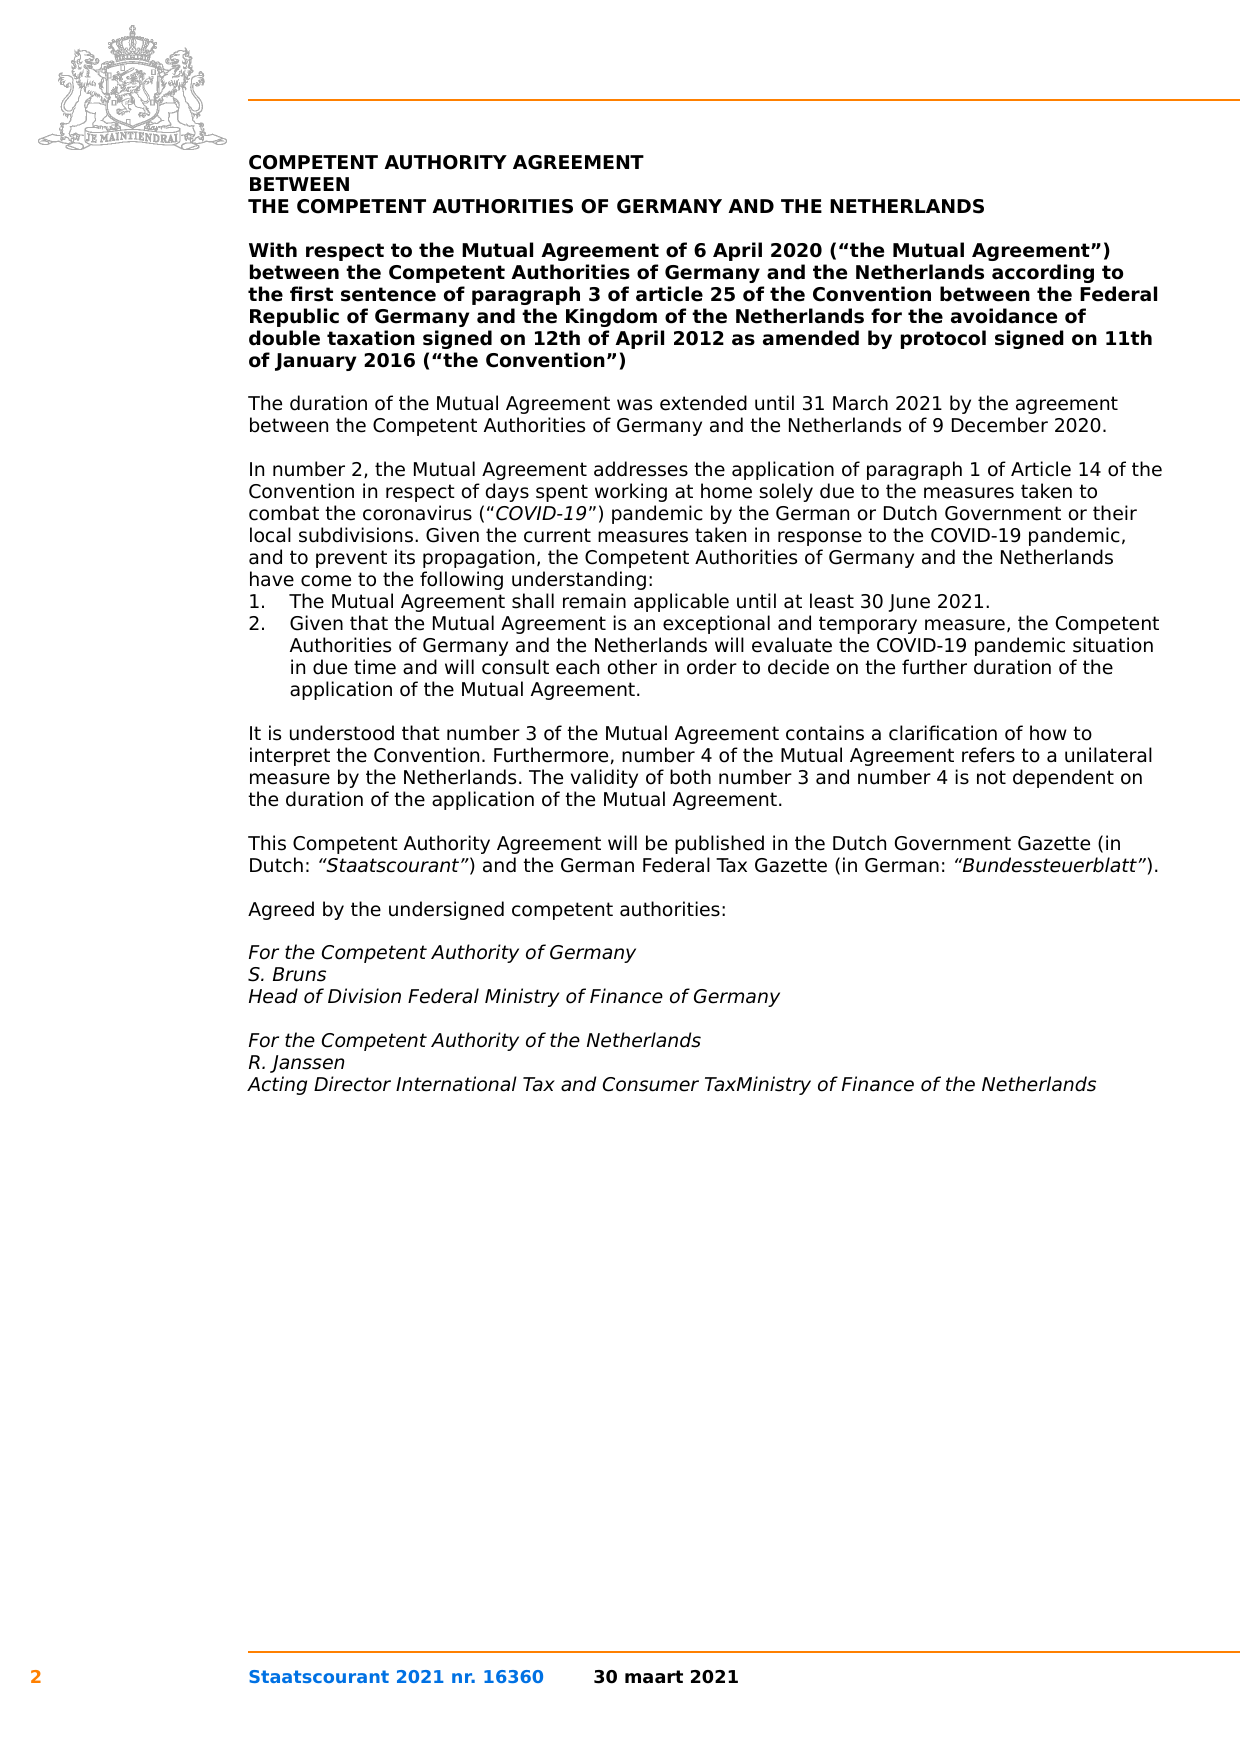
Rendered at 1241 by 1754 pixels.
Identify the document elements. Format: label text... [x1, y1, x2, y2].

text For the Competent Authority of Germany S. Bruns Head of Division Federal Ministry of Finance of Germany [248, 942, 1163, 1008]
text The duration of the Mutual Agreement was extended until 31 March 2021 by the agreement between the Competent Authorities of Germany and the Netherlands of 9 December 2020. [248, 393, 1163, 437]
text 2. Given that the Mutual Agreement is an exceptional and temporary measure, the Competent Authorities of Germany and the Netherlands will evaluate the COVID-19 pandemic situation in due time and will consult each other in order to decide on the further duration of the application of the Mutual Agreement. [248, 613, 1163, 701]
text THE COMPETENT AUTHORITIES OF GERMANY AND THE NETHERLANDS [248, 196, 1163, 218]
picture [38, 25, 227, 150]
text This Competent Authority Agreement will be published in the Dutch Government Gazette (in Dutch: “Staatscourant”) and the German Federal Tax Gazette (in German: “Bundessteuerblatt”). [248, 833, 1163, 877]
text It is understood that number 3 of the Mutual Agreement contains a clarification of how to interpret the Convention. Furthermore, number 4 of the Mutual Agreement refers to a unilateral measure by the Netherlands. The validity of both number 3 and number 4 is not dependent on the duration of the application of the Mutual Agreement. [248, 723, 1163, 811]
text For the Competent Authority of the Netherlands R. Janssen Acting Director International Tax and Consumer TaxMinistry of Finance of the Netherlands [248, 1030, 1163, 1096]
text Agreed by the undersigned competent authorities: [248, 898, 1163, 920]
text 1. The Mutual Agreement shall remain applicable until at least 30 June 2021. [248, 591, 1163, 613]
text With respect to the Mutual Agreement of 6 April 2020 (“the Mutual Agreement”) between the Competent Authorities of Germany and the Netherlands according to the first sentence of paragraph 3 of article 25 of the Convention between the Federal Republic of Germany and the Kingdom of the Netherlands for the avoidance of double taxation signed on 12th of April 2012 as amended by protocol signed on 11th of January 2016 (“the Convention”) [248, 239, 1163, 371]
text BETWEEN [248, 174, 1163, 196]
text COMPETENT AUTHORITY AGREEMENT [248, 152, 1163, 174]
text In number 2, the Mutual Agreement addresses the application of paragraph 1 of Article 14 of the Convention in respect of days spent working at home solely due to the measures taken to combat the coronavirus (“COVID-19”) pandemic by the German or Dutch Government or their local subdivisions. Given the current measures taken in response to the COVID-19 pandemic, and to prevent its propagation, the Competent Authorities of Germany and the Netherlands have come to the following understanding: [248, 459, 1163, 591]
